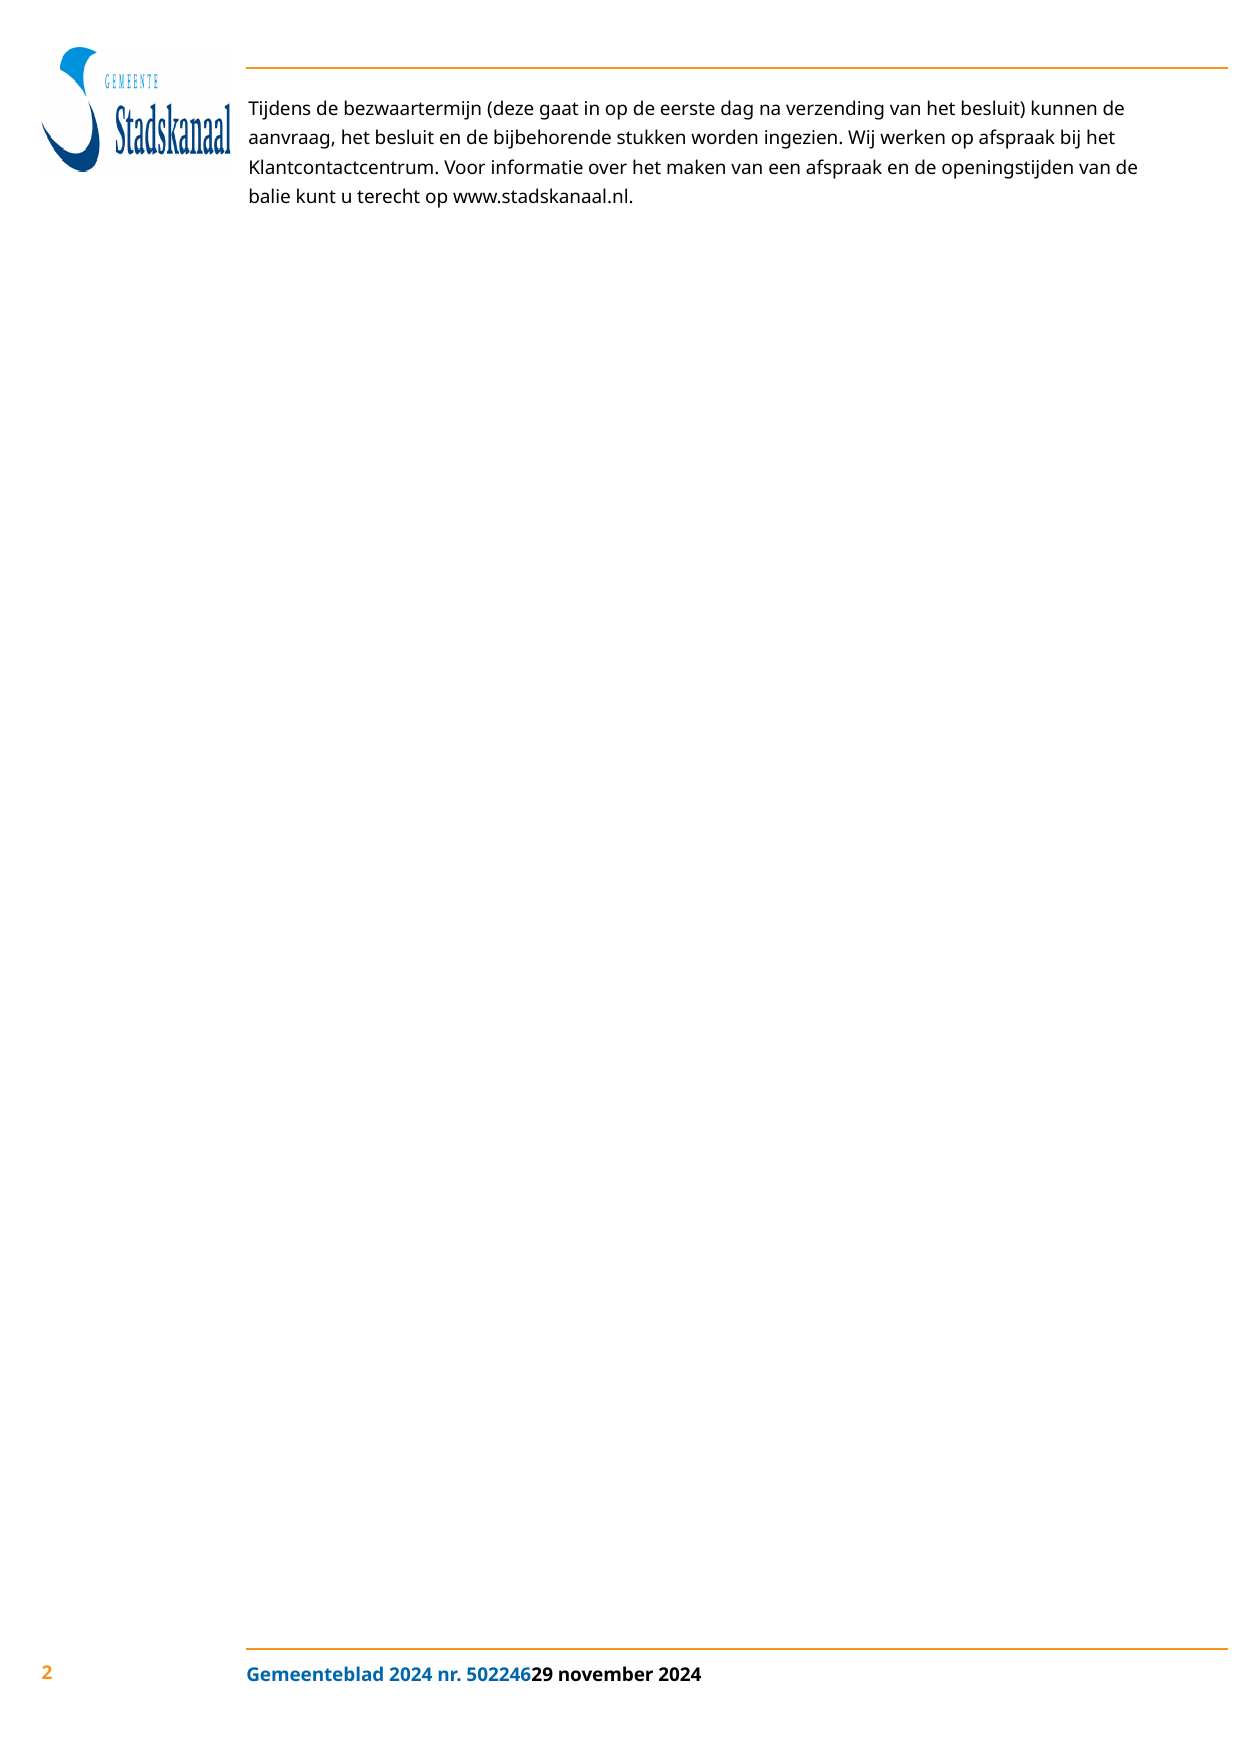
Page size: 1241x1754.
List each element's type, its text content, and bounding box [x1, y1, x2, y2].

text Tijdens de bezwaartermijn (deze gaat in op de eerste dag na verzending van het besluit) kunnen de aanvraag, het besluit en de bijbehorende stukken worden ingezien. Wij werken op afspraak bij het Klantcontactcentrum. Voor informatie over het maken van een afspraak en de openingstijden van de balie kunt u terecht op www.stadskanaal.nl. [248, 95, 1152, 209]
picture [41, 47, 231, 172]
